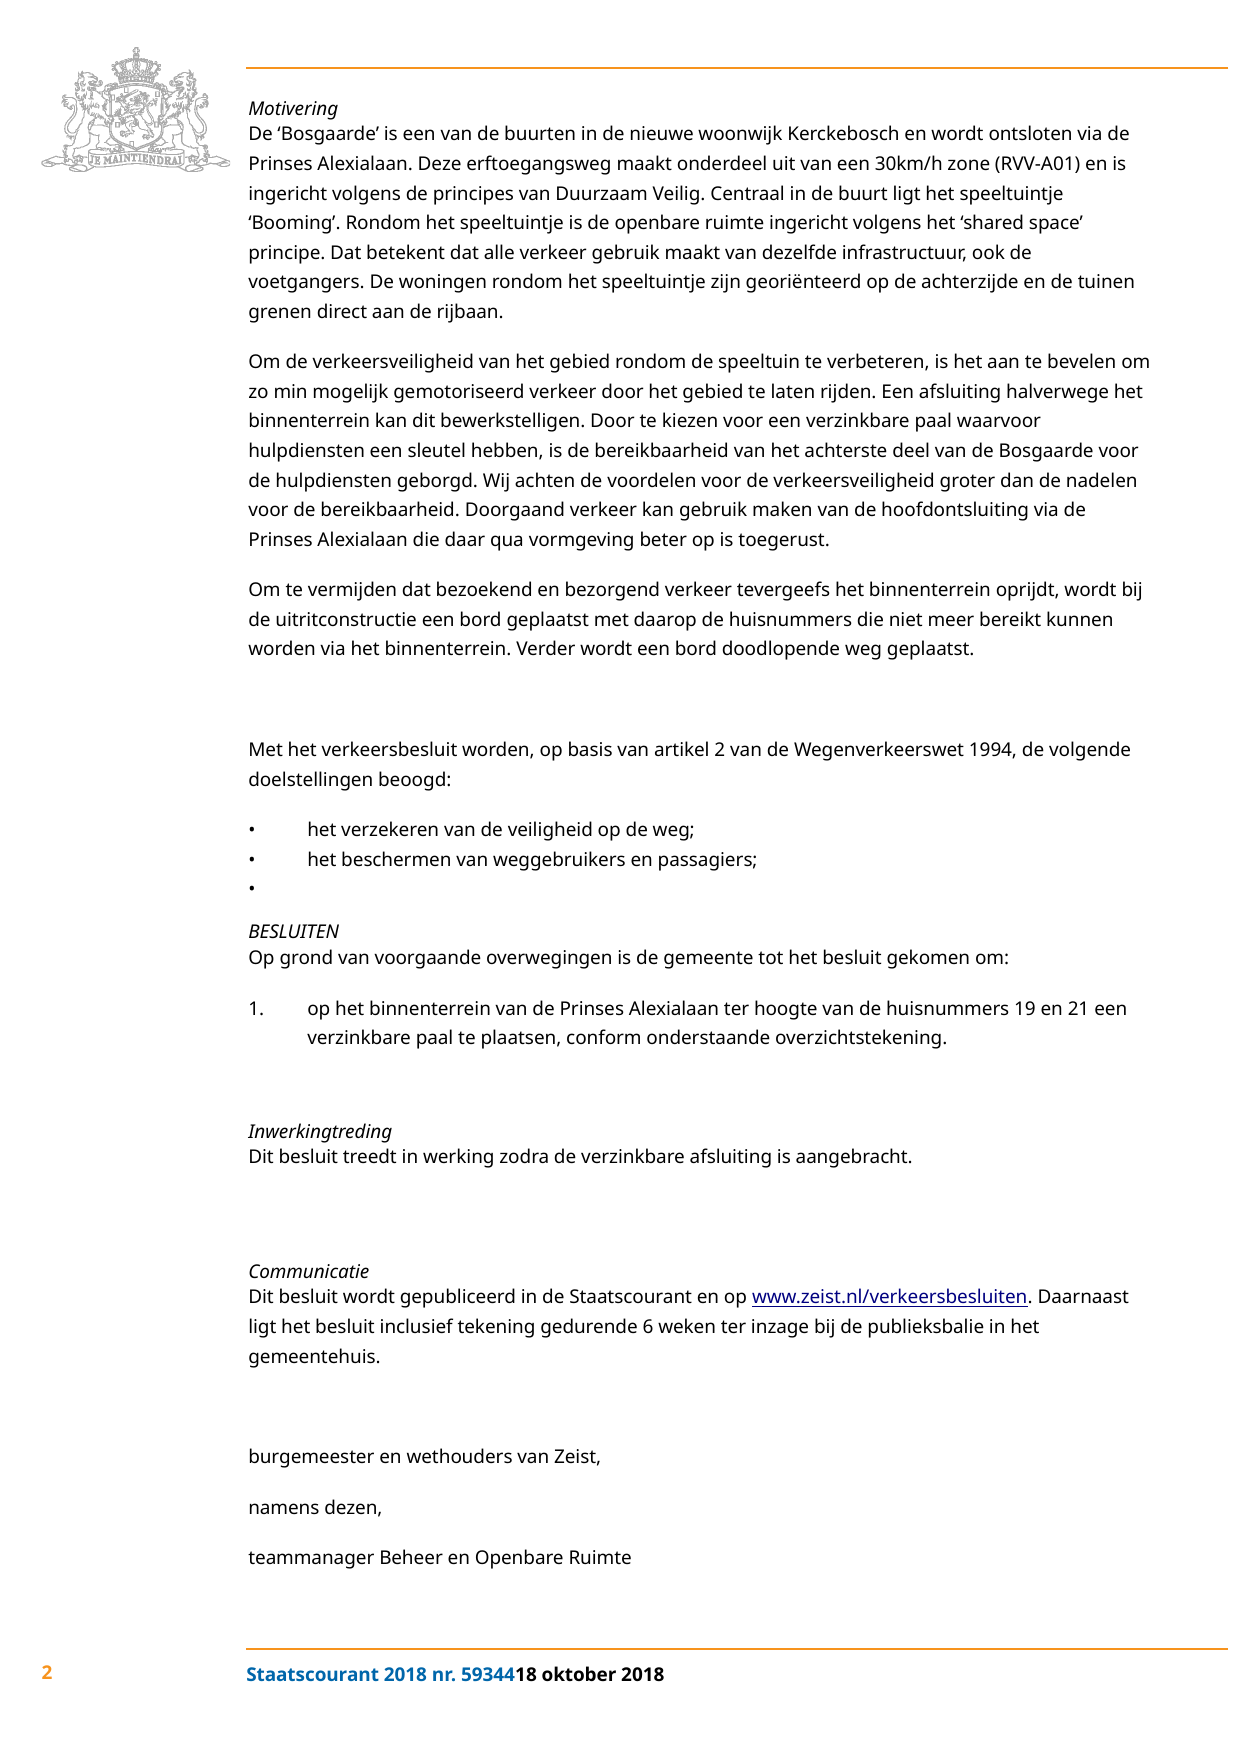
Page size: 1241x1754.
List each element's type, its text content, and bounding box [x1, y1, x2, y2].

text Dit besluit wordt gepubliceerd in de Staatscourant en op www.zeist.nl/verkeersbesluiten. Daarnaast ligt het besluit inclusief tekening gedurende 6 weken ter inzage bij de publieksbalie in het gemeentehuis. [248, 1284, 1152, 1369]
text burgemeester en wethouders van Zeist, [248, 1444, 1152, 1469]
picture [41, 47, 231, 172]
text Op grond van voorgaande overwegingen is de gemeente tot het besluit gekomen om: [248, 944, 1152, 970]
text Motivering [248, 95, 1152, 121]
text Met het verkeersbesluit worden, op basis van artikel 2 van de Wegenverkeerswet 1994, de volgende doelstellingen beoogd: [248, 736, 1152, 792]
text Om te vermijden dat bezoekend en bezorgend verkeer tevergeefs het binnenterrein oprijdt, wordt bij de uitritconstructie een bord geplaatst met daarop de huisnummers die niet meer bereikt kunnen worden via het binnenterrein. Verder wordt een bord doodlopende weg geplaatst. [248, 576, 1152, 661]
text Inwerkingtreding [248, 1118, 1152, 1144]
list het beschermen van weggebruikers en passagiers; [248, 846, 1152, 872]
text Communicatie [248, 1258, 1152, 1284]
list op het binnenterrein van de Prinses Alexialaan ter hoogte van de huisnummers 19 en 21 een verzinkbare paal te plaatsen, conform onderstaande overzichtstekening. [248, 995, 1152, 1050]
text Dit besluit treedt in werking zodra de verzinkbare afsluiting is aangebracht. [248, 1144, 1152, 1169]
list het verzekeren van de veiligheid op de weg; [248, 816, 1152, 842]
text teammanager Beheer en Openbare Ruimte [248, 1544, 1152, 1570]
text Om de verkeersveiligheid van het gebied rondom de speeltuin te verbeteren, is het aan te bevelen om zo min mogelijk gemotoriseerd verkeer door het gebied te laten rijden. Een afsluiting halverwege het binnenterrein kan dit bewerkstelligen. Door te kiezen voor een verzinkbare paal waarvoor hulpdiensten een sleutel hebben, is de bereikbaarheid van het achterste deel van de Bosgaarde voor de hulpdiensten geborgd. Wij achten de voordelen voor de verkeersveiligheid groter dan de nadelen voor de bereikbaarheid. Doorgaand verkeer kan gebruik maken van de hoofdontsluiting via de Prinses Alexialaan die daar qua vormgeving beter op is toegerust. [248, 348, 1152, 552]
text namens dezen, [248, 1494, 1152, 1520]
text BESLUITEN [248, 919, 1152, 944]
text De ‘Bosgaarde’ is een van de buurten in de nieuwe woonwijk Kerckebosch en wordt ontsloten via de Prinses Alexialaan. Deze erftoegangsweg maakt onderdeel uit van een 30km/h zone (RVV-A01) en is ingericht volgens de principes van Duurzaam Veilig. Centraal in de buurt ligt het speeltuintje ‘Booming’. Rondom het speeltuintje is de openbare ruimte ingericht volgens het ‘shared space’ principe. Dat betekent dat alle verkeer gebruik maakt van dezelfde infrastructuur, ook de voetgangers. De woningen rondom het speeltuintje zijn georiënteerd op de achterzijde en de tuinen grenen direct aan de rijbaan. [248, 121, 1152, 324]
